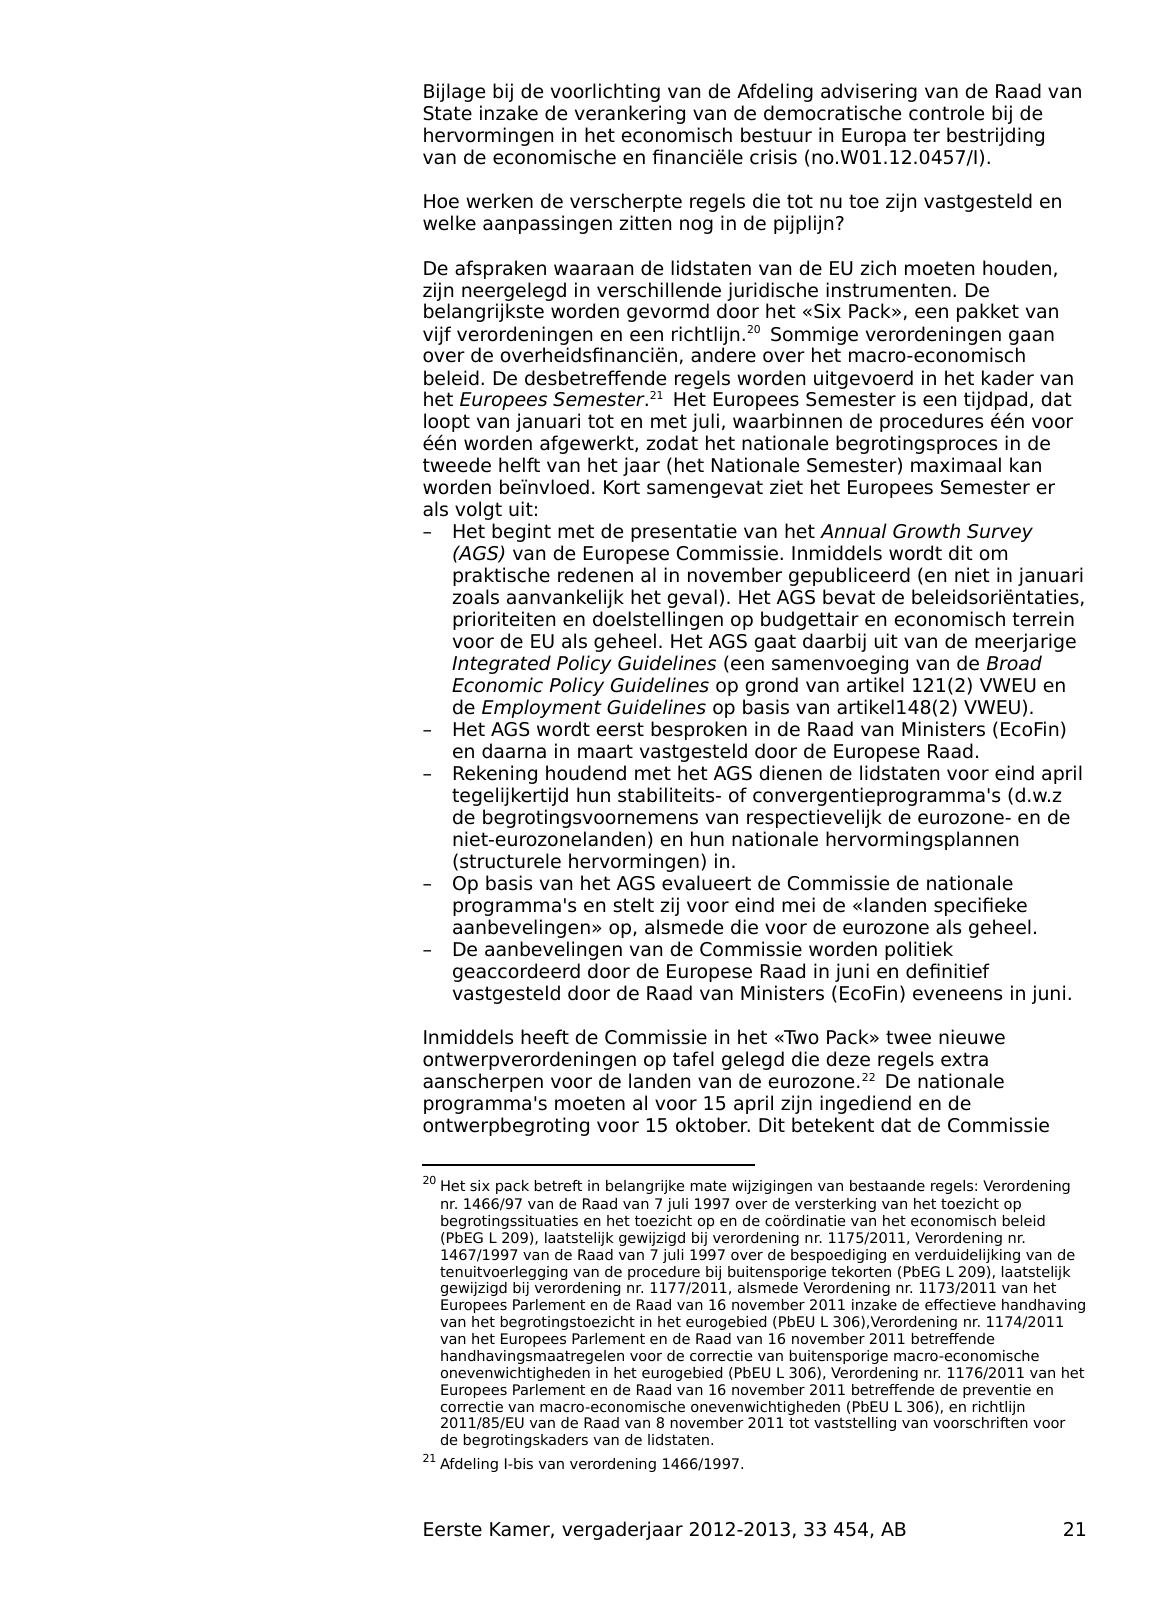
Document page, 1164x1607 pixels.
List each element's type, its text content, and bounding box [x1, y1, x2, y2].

text – Op basis van het AGS evalueert de Commissie de nationale programma's en stelt zij voor eind mei de «landen specifieke aanbevelingen» op, alsmede die voor de eurozone als geheel. [422, 873, 1087, 939]
text – Het AGS wordt eerst besproken in de Raad van Ministers (EcoFin) en daarna in maart vastgesteld door de Europese Raad. [422, 719, 1087, 763]
text Hoe werken de verscherpte regels die tot nu toe zijn vastgesteld en welke aanpassingen zitten nog in de pijplijn? [422, 191, 1087, 235]
text De afspraken waaraan de lidstaten van de EU zich moeten houden, zijn neergelegd in verschillende juridische instrumenten. De belangrijkste worden gevormd door het «Six Pack», een pakket van vijf verordeningen en een richtlijn. Sommige verordeningen gaan over de overheidsfinanciën, andere over het macro-economisch beleid. De desbetreffende regels worden uitgevoerd in het kader van het Europees Semester. Het Europees Semester is een tijdpad, dat loopt van januari tot en met juli, waarbinnen de procedures één voor één worden afgewerkt, zodat het nationale begrotingsproces in de tweede helft van het jaar (het Nationale Semester) maximaal kan worden beïnvloed. Kort samengevat ziet het Europees Semester er als volgt uit: [422, 257, 1087, 521]
text – Het begint met de presentatie van het Annual Growth Survey (AGS) van de Europese Commissie. Inmiddels wordt dit om praktische redenen al in november gepubliceerd (en niet in januari zoals aanvankelijk het geval). Het AGS bevat de beleidsoriëntaties, prioriteiten en doelstellingen op budgettair en economisch terrein voor de EU als geheel. Het AGS gaat daarbij uit van de meerjarige Integrated Policy Guidelines (een samenvoeging van de Broad Economic Policy Guidelines op grond van artikel 121(2) VWEU en de Employment Guidelines op basis van artikel148(2) VWEU). [422, 521, 1087, 719]
text Inmiddels heeft de Commissie in het «Two Pack» twee nieuwe ontwerpverordeningen op tafel gelegd die deze regels extra aanscherpen voor de landen van de eurozone. De nationale programma's moeten al voor 15 april zijn ingediend en de ontwerpbegroting voor 15 oktober. Dit betekent dat de Commissie [422, 1027, 1087, 1137]
text Het six pack betreft in belangrijke mate wijzigingen van bestaande regels: Verordening nr. 1466/97 van de Raad van 7 juli 1997 over de versterking van het toezicht op begrotingssituaties en het toezicht op en de coördinatie van het economisch beleid (PbEG L 209), laatstelijk gewijzigd bij verordening nr. 1175/2011, Verordening nr. 1467/1997 van de Raad van 7 juli 1997 over de bespoediging en verduidelijking van de tenuitvoerlegging van de procedure bij buitensporige tekorten (PbEG L 209), laatstelijk gewijzigd bij verordening nr. 1177/2011, alsmede Verordening nr. 1173/2011 van het Europees Parlement en de Raad van 16 november 2011 inzake de effectieve handhaving van het begrotingstoezicht in het eurogebied (PbEU L 306),Verordening nr. 1174/2011 van het Europees Parlement en de Raad van 16 november 2011 betreffende handhavingsmaatregelen voor de correctie van buitensporige macro-economische onevenwichtigheden in het eurogebied (PbEU L 306), Verordening nr. 1176/2011 van het Europees Parlement en de Raad van 16 november 2011 betreffende de preventie en correctie van macro-economische onevenwichtigheden (PbEU L 306), en richtlijn 2011/85/EU van de Raad van 8 november 2011 tot vaststelling van voorschriften voor de begrotingskaders van de lidstaten. [422, 1174, 1087, 1449]
text Afdeling I-bis van verordening 1466/1997. [422, 1452, 1087, 1474]
text Bijlage bij de voorlichting van de Afdeling advisering van de Raad van State inzake de verankering van de democratische controle bij de hervormingen in het economisch bestuur in Europa ter bestrijding van de economische en financiële crisis (no.W01.12.0457/I). [422, 81, 1087, 169]
text – Rekening houdend met het AGS dienen de lidstaten voor eind april tegelijkertijd hun stabiliteits- of convergentieprogramma's (d.w.z de begrotingsvoornemens van respectievelijk de eurozone- en de niet-eurozonelanden) en hun nationale hervormingsplannen (structurele hervormingen) in. [422, 763, 1087, 873]
text – De aanbevelingen van de Commissie worden politiek geaccordeerd door de Europese Raad in juni en definitief vastgesteld door de Raad van Ministers (EcoFin) eveneens in juni. [422, 939, 1087, 1005]
